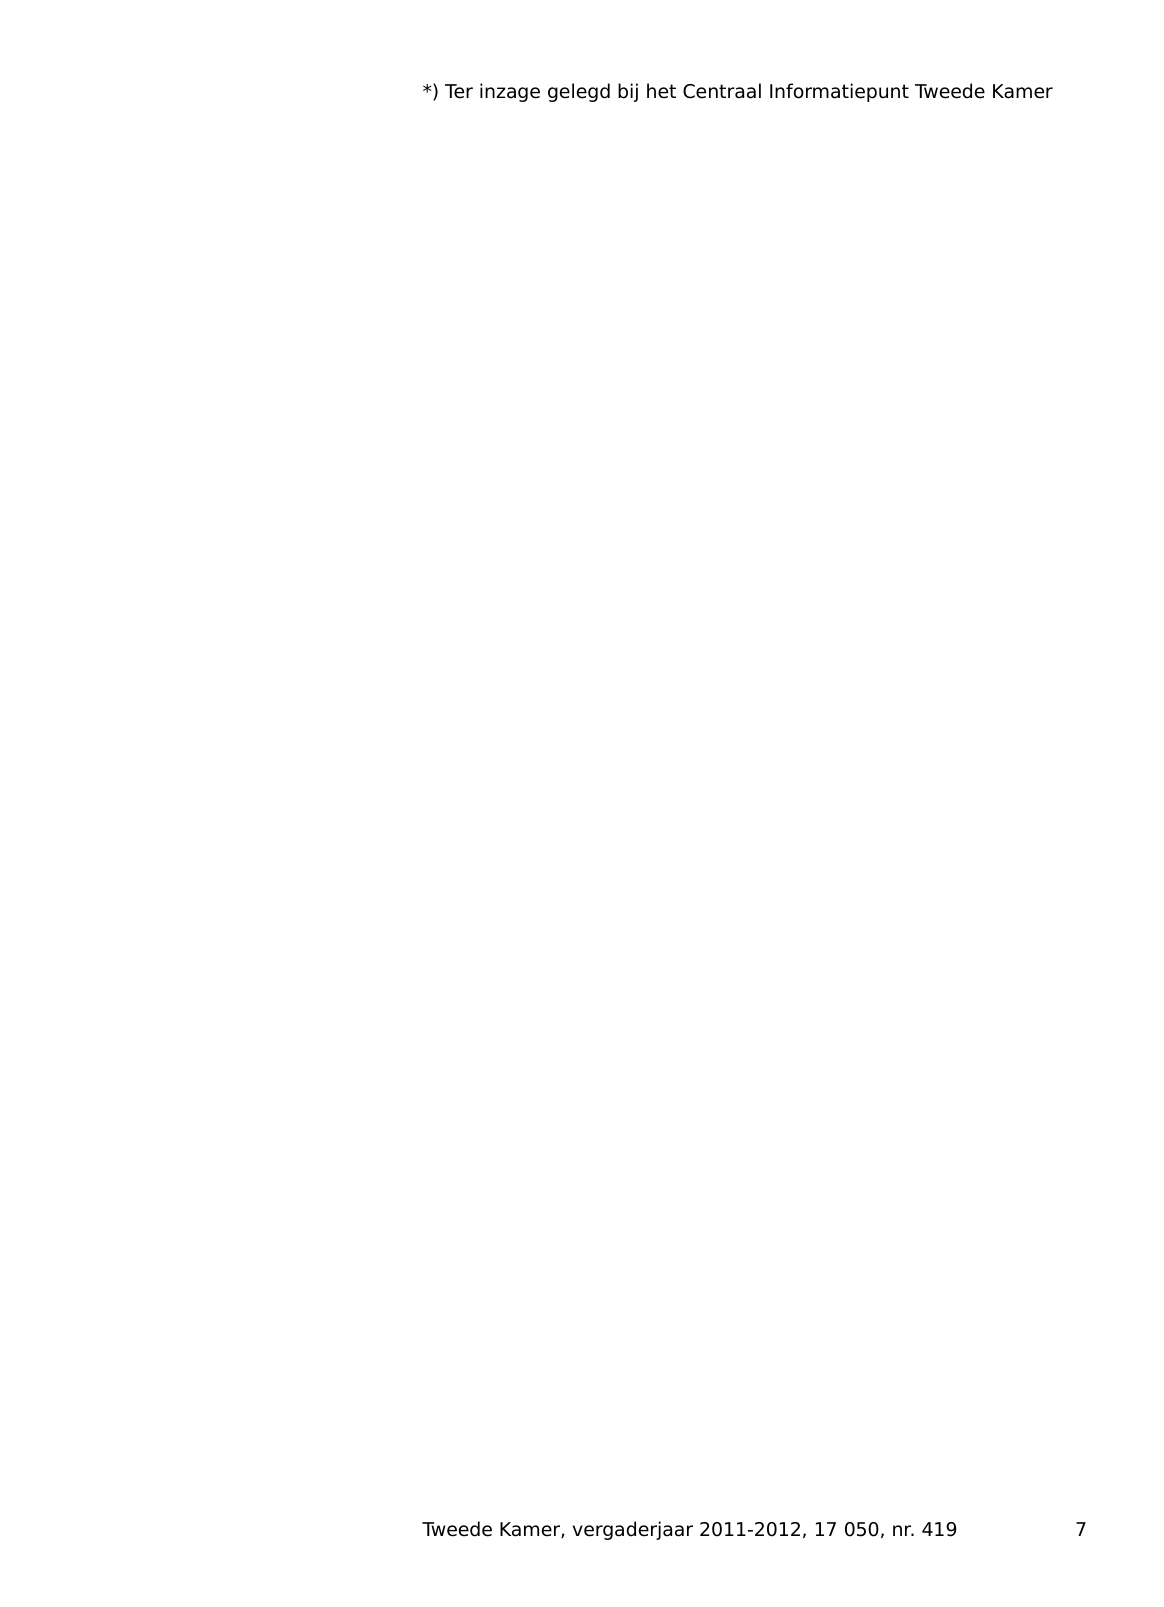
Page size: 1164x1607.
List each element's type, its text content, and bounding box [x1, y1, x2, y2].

text *) Ter inzage gelegd bij het Centraal Informatiepunt Tweede Kamer [422, 81, 1087, 103]
